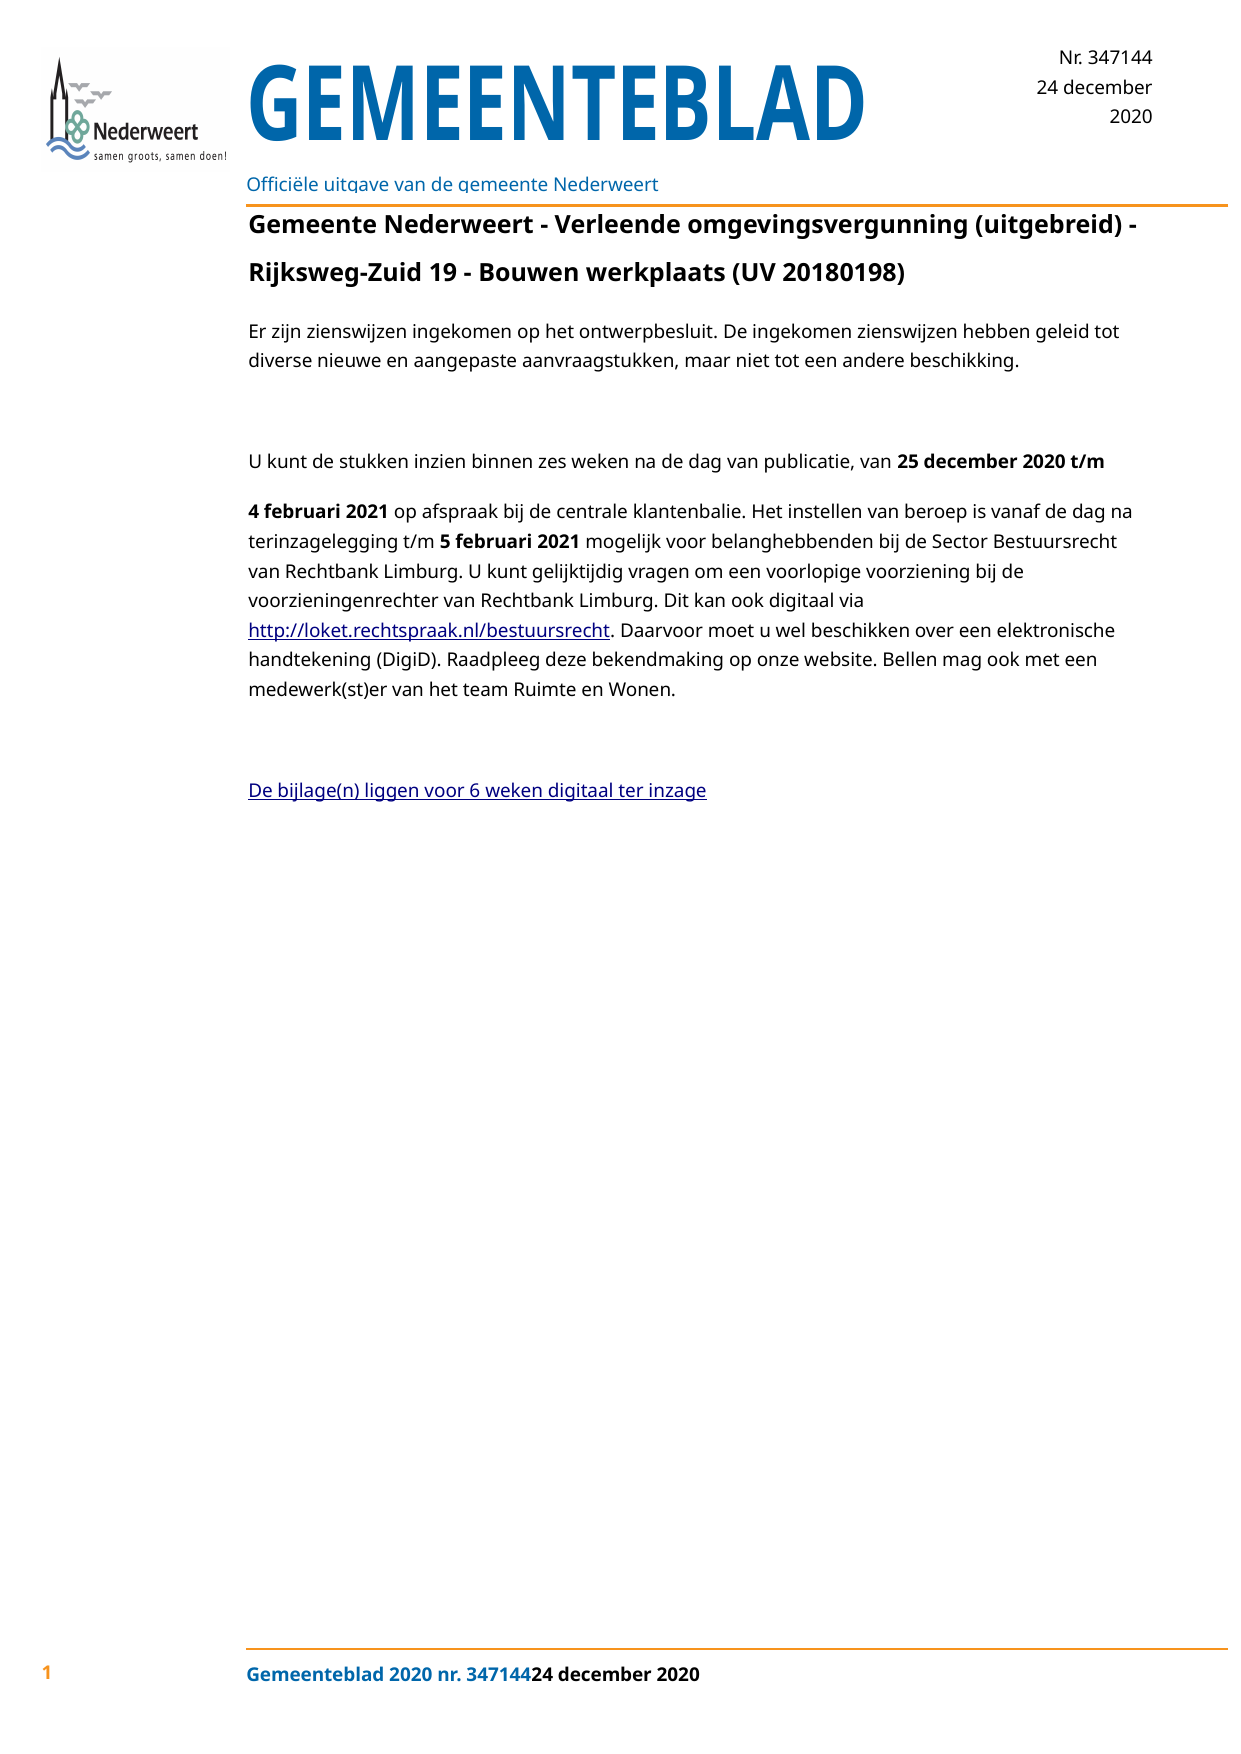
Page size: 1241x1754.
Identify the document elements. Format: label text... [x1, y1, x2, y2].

text 4 februari 2021 op afspraak bij de centrale klantenbalie. Het instellen van beroep is vanaf de dag na terinzagelegging t/m 5 februari 2021 mogelijk voor belanghebbenden bij de Sector Bestuursrecht van Rechtbank Limburg. U kunt gelijktijdig vragen om een voorlopige voorziening bij de voorzieningenrechter van Rechtbank Limburg. Dit kan ook digitaal via http://loket.rechtspraak.nl/bestuursrecht. Daarvoor moet u wel beschikken over een elektronische handtekening (DigiD). Raadpleeg deze bekendmaking op onze website. Bellen mag ook met een medewerk(st)er van het team Ruimte en Wonen. [248, 499, 1152, 702]
text Er zijn zienswijzen ingekomen op het ontwerpbesluit. De ingekomen zienswijzen hebben geleid tot diverse nieuwe en aangepaste aanvraagstukken, maar niet tot een andere beschikking. [248, 318, 1152, 373]
text U kunt de stukken inzien binnen zes weken na de dag van publicatie, van 25 december 2020 t/m [248, 448, 1152, 474]
text Gemeente Nederweert - Verleende omgevingsvergunning (uitgebreid) -Rijksweg-Zuid 19 - Bouwen werkplaats (UV 20180198) [248, 207, 1152, 288]
picture [41, 47, 231, 172]
text De bijlage(n) liggen voor 6 weken digitaal ter inzage [248, 777, 1152, 803]
